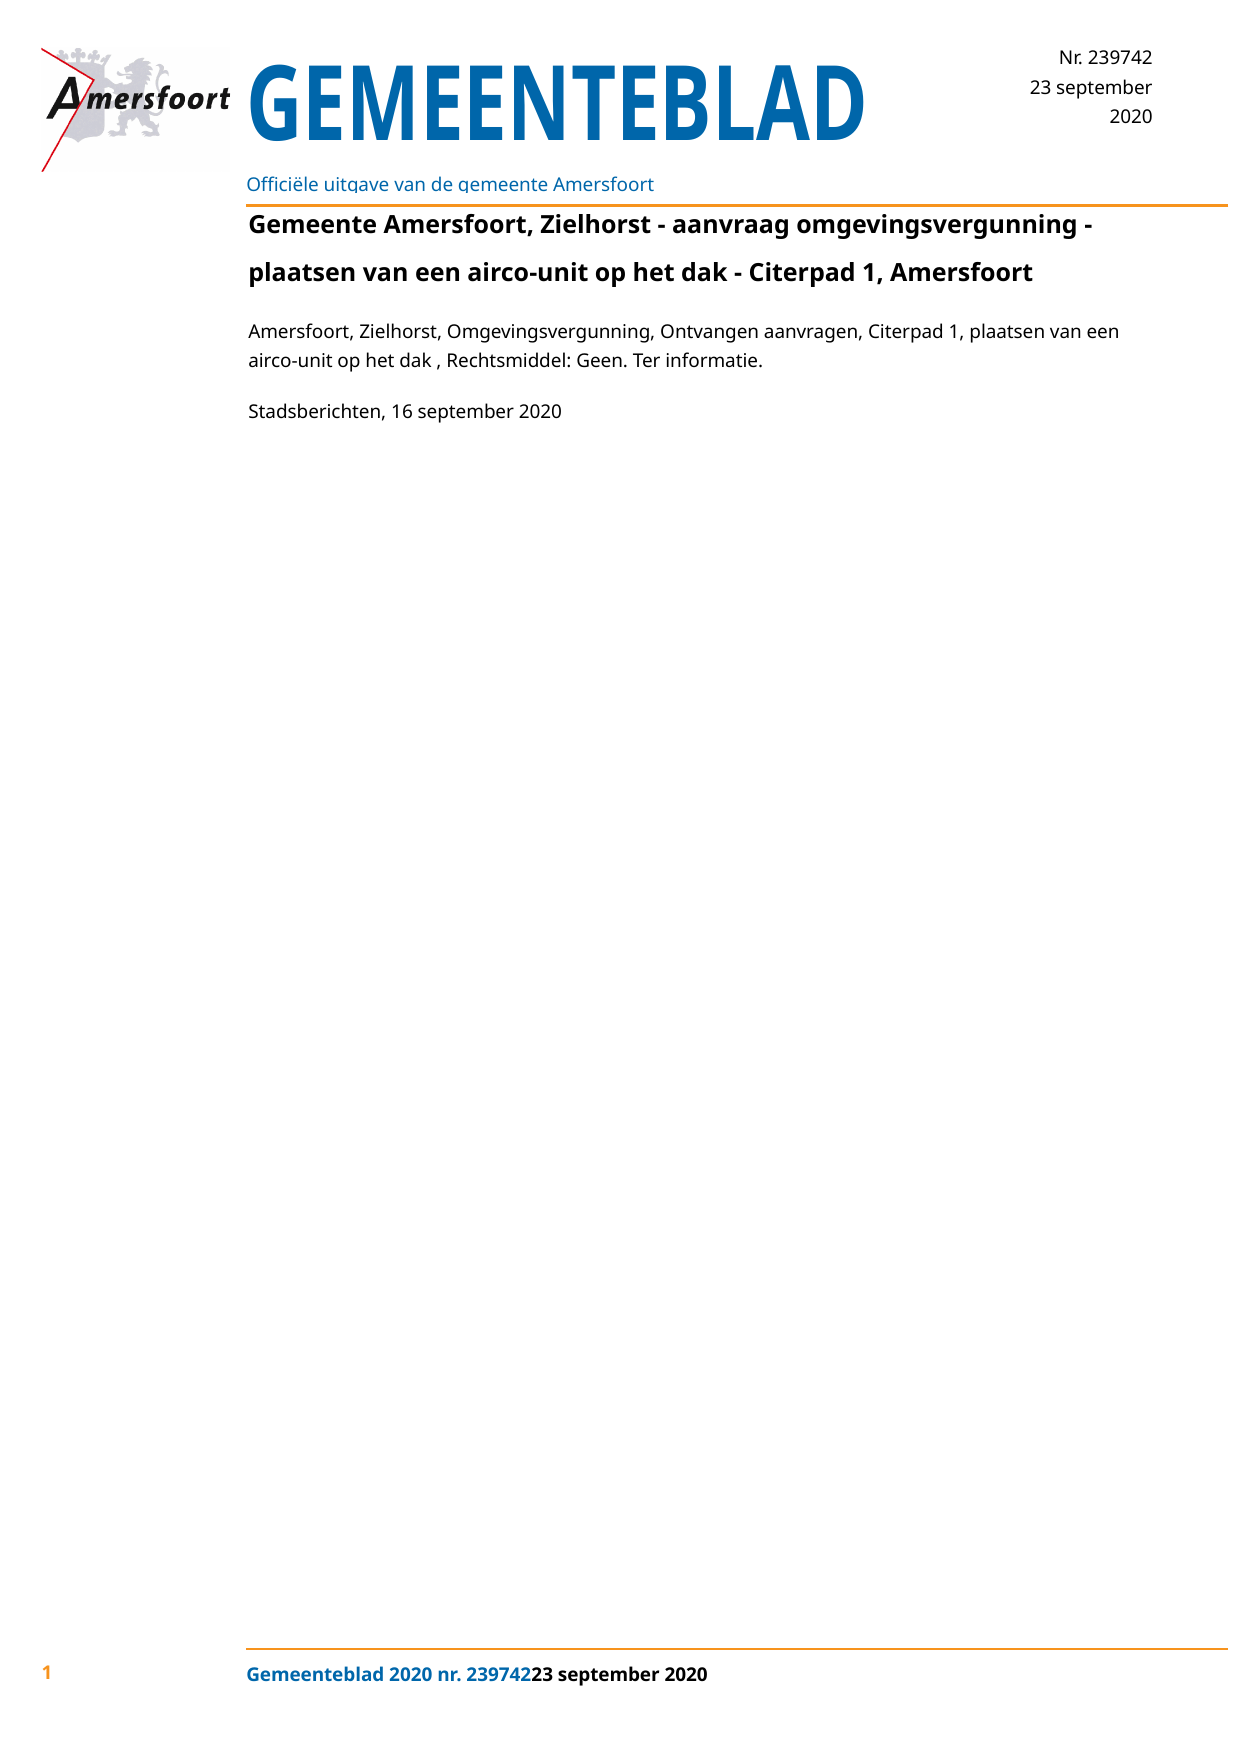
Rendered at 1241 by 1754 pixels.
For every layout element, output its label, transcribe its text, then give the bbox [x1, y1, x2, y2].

text Gemeente Amersfoort, Zielhorst - aanvraag omgevingsvergunning - plaatsen van een airco-unit op het dak - Citerpad 1, Amersfoort [248, 207, 1152, 288]
text Amersfoort, Zielhorst, Omgevingsvergunning, Ontvangen aanvragen, Citerpad 1, plaatsen van een airco-unit op het dak , Rechtsmiddel: Geen. Ter informatie. [248, 318, 1152, 373]
picture [41, 47, 231, 172]
text Stadsberichten, 16 september 2020 [248, 398, 1152, 424]
